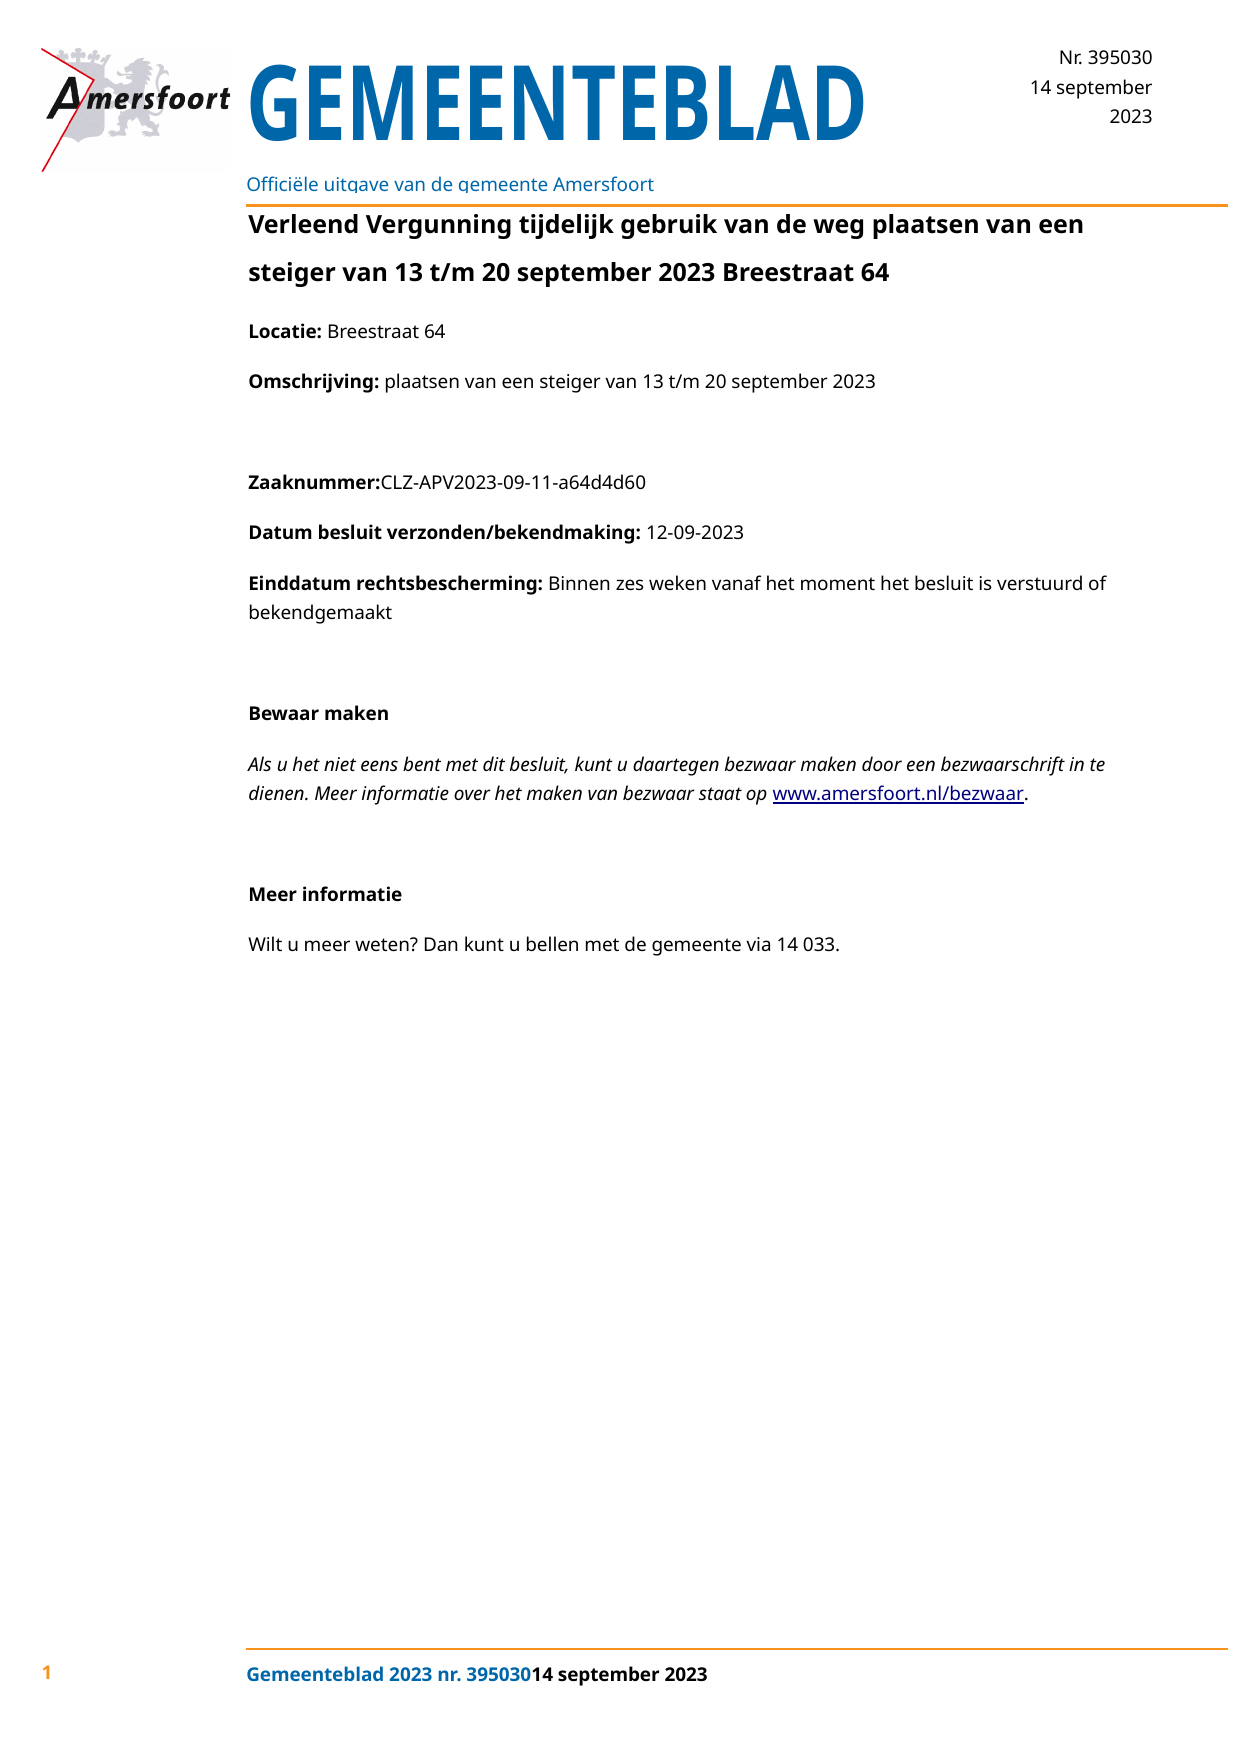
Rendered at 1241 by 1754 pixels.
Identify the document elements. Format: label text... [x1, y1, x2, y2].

picture [41, 47, 231, 172]
text Meer informatie [248, 881, 1152, 907]
text Als u het niet eens bent met dit besluit, kunt u daartegen bezwaar maken door een bezwaarschrift in te dienen. Meer informatie over het maken van bezwaar staat op www.amersfoort.nl/bezwaar. [248, 751, 1152, 806]
text Datum besluit verzonden/bekendmaking: 12-09-2023 [248, 519, 1152, 545]
text Wilt u meer weten? Dan kunt u bellen met de gemeente via 14 033. [248, 932, 1152, 957]
text Verleend Vergunning tijdelijk gebruik van de weg plaatsen van een steiger van 13 t/m 20 september 2023 Breestraat 64 [248, 207, 1152, 288]
text Einddatum rechtsbescherming: Binnen zes weken vanaf het moment het besluit is verstuurd of bekendgemaakt [248, 570, 1152, 625]
text Locatie: Breestraat 64 [248, 318, 1152, 344]
text Zaaknummer:CLZ-APV2023-09-11-a64d4d60 [248, 469, 1152, 495]
text Omschrijving: plaatsen van een steiger van 13 t/m 20 september 2023 [248, 368, 1152, 394]
text Bewaar maken [248, 700, 1152, 726]
